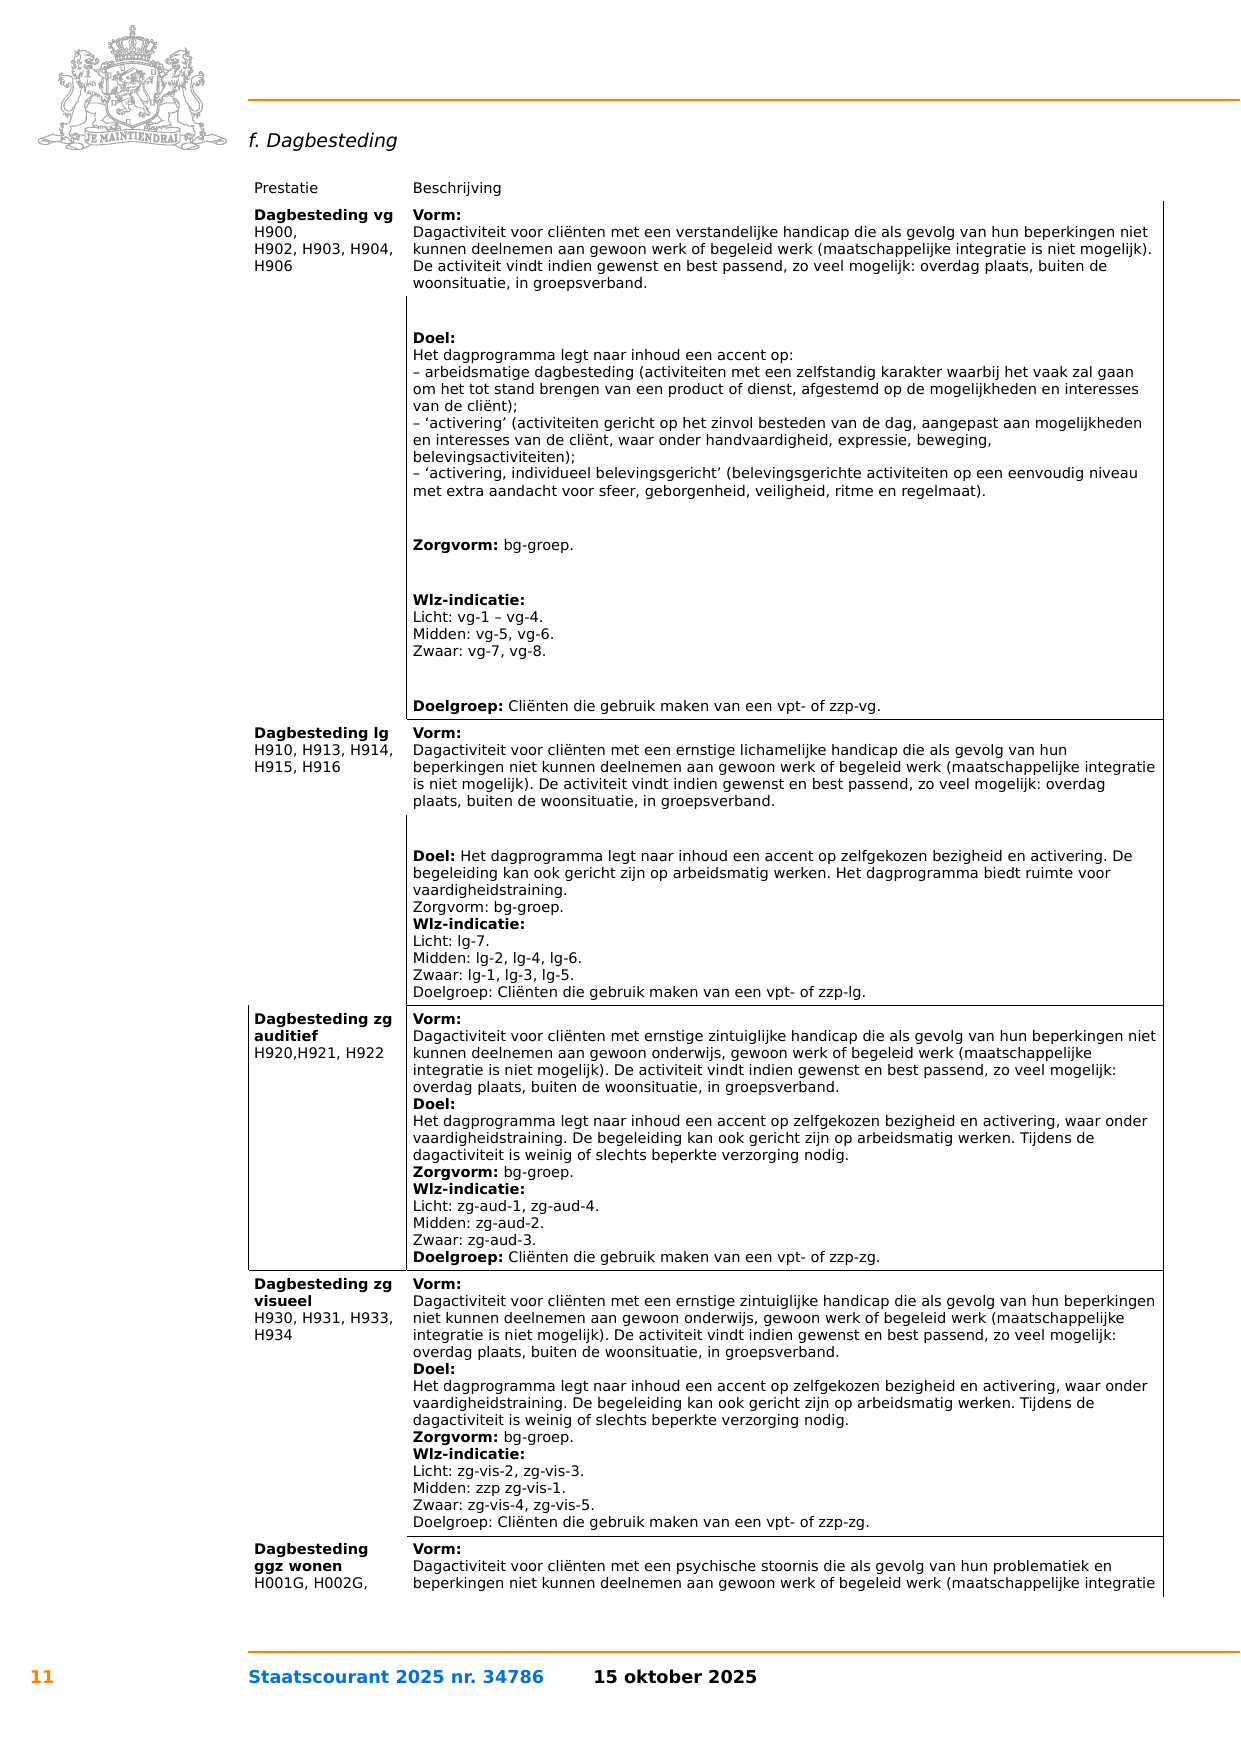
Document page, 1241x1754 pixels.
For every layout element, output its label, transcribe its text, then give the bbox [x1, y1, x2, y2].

table_header Beschrijving [407, 175, 1163, 201]
table_cell Dagbesteding zg visueel H930, H931, H933, H934 [249, 1271, 406, 1536]
table_cell Vorm: Dagactiviteit voor cliënten met een ernstige lichamelijke handicap die als gevolg van hun beperkingen niet kunnen deelnemen aan gewoon werk of begeleid werk (maatschappelijke integratie is niet mogelijk). De activiteit vindt indien gewenst en best passend, zo veel mogelijk: overdag plaats, buiten de woonsituatie, in groepsverband. [407, 720, 1163, 815]
table_cell Zorgvorm: bg-groep. [407, 531, 1163, 559]
table_cell [407, 559, 1163, 586]
table_cell Doel: Het dagprogramma legt naar inhoud een accent op zelfgekozen bezigheid en activering. De begeleiding kan ook gericht zijn op arbeidsmatig werken. Het dagprogramma biedt ruimte voor vaardigheidstraining. Zorgvorm: bg-groep. Wlz-indicatie: Licht: lg-7. Midden: lg-2, lg-4, lg-6. Zwaar: lg-1, lg-3, lg-5. Doelgroep: Cliënten die gebruik maken van een vpt- of zzp-lg. [407, 842, 1163, 1005]
table_cell Doel: Het dagprogramma legt naar inhoud een accent op: – arbeidsmatige dagbesteding (activiteiten met een zelfstandig karakter waarbij het vaak zal gaan om het tot stand brengen van een product of dienst, afgestemd op de mogelijkheden en interesses van de cliënt); – ‘activering’ (activiteiten gericht op het zinvol besteden van de dag, aangepast aan mogelijkheden en interesses van de cliënt, waar onder handvaardigheid, expressie, beweging, belevingsactiviteiten); – ‘activering, individueel belevingsgericht’ (belevingsgerichte activiteiten op een eenvoudig niveau met extra aandacht voor sfeer, geborgenheid, veiligheid, ritme en regelmaat). [407, 324, 1163, 504]
table_cell Vorm: Dagactiviteit voor cliënten met een verstandelijke handicap die als gevolg van hun beperkingen niet kunnen deelnemen aan gewoon werk of begeleid werk (maatschappelijke integratie is niet mogelijk). De activiteit vindt indien gewenst en best passend, zo veel mogelijk: overdag plaats, buiten de woonsituatie, in groepsverband. [407, 202, 1163, 296]
table_cell [407, 504, 1163, 531]
table_cell Dagbesteding ggz wonen H001G, H002G, [249, 1537, 406, 1597]
table_cell Vorm: Dagactiviteit voor cliënten met een psychische stoornis die als gevolg van hun problematiek en beperkingen niet kunnen deelnemen aan gewoon werk of begeleid werk (maatschappelijke integratie [407, 1537, 1163, 1597]
table_header Prestatie [249, 175, 406, 201]
table_cell Vorm: Dagactiviteit voor cliënten met een ernstige zintuiglijke handicap die als gevolg van hun beperkingen niet kunnen deelnemen aan gewoon onderwijs, gewoon werk of begeleid werk (maatschappelijke integratie is niet mogelijk). De activiteit vindt indien gewenst en best passend, zo veel mogelijk: overdag plaats, buiten de woonsituatie, in groepsverband. Doel: Het dagprogramma legt naar inhoud een accent op zelfgekozen bezigheid en activering, waar onder vaardigheidstraining. De begeleiding kan ook gericht zijn op arbeidsmatig werken. Tijdens de dagactiviteit is weinig of slechts beperkte verzorging nodig. Zorgvorm: bg-groep. Wlz-indicatie: Licht: zg-vis-2, zg-vis-3. Midden: zzp zg-vis-1. Zwaar: zg-vis-4, zg-vis-5. Doelgroep: Cliënten die gebruik maken van een vpt- of zzp-zg. [407, 1271, 1163, 1536]
table_cell [407, 665, 1163, 692]
table_cell Vorm: Dagactiviteit voor cliënten met ernstige zintuiglijke handicap die als gevolg van hun beperkingen niet kunnen deelnemen aan gewoon onderwijs, gewoon werk of begeleid werk (maatschappelijke integratie is niet mogelijk). De activiteit vindt indien gewenst en best passend, zo veel mogelijk: overdag plaats, buiten de woonsituatie, in groepsverband. Doel: Het dagprogramma legt naar inhoud een accent op zelfgekozen bezigheid en activering, waar onder vaardigheidstraining. De begeleiding kan ook gericht zijn op arbeidsmatig werken. Tijdens de dagactiviteit is weinig of slechts beperkte verzorging nodig. Zorgvorm: bg-groep. Wlz-indicatie: Licht: zg-aud-1, zg-aud-4. Midden: zg-aud-2. Zwaar: zg-aud-3. Doelgroep: Cliënten die gebruik maken van een vpt- of zzp-zg. [407, 1006, 1163, 1270]
table_cell Dagbesteding zg auditief H920,H921, H922 [249, 1006, 406, 1270]
table_cell [407, 296, 1163, 324]
table_cell Wlz-indicatie: Licht: vg-1 – vg-4. Midden: vg-5, vg-6. Zwaar: vg-7, vg-8. [407, 586, 1163, 664]
table_cell Dagbesteding vg H900, H902, H903, H904, H906 [249, 202, 406, 719]
table_cell Doelgroep: Cliënten die gebruik maken van een vpt- of zzp-vg. [407, 692, 1163, 719]
subtitle f. Dagbesteding [248, 130, 1163, 152]
table_cell Dagbesteding lg H910, H913, H914, H915, H916 [249, 720, 406, 1005]
table_cell [407, 815, 1163, 842]
picture [38, 25, 227, 150]
